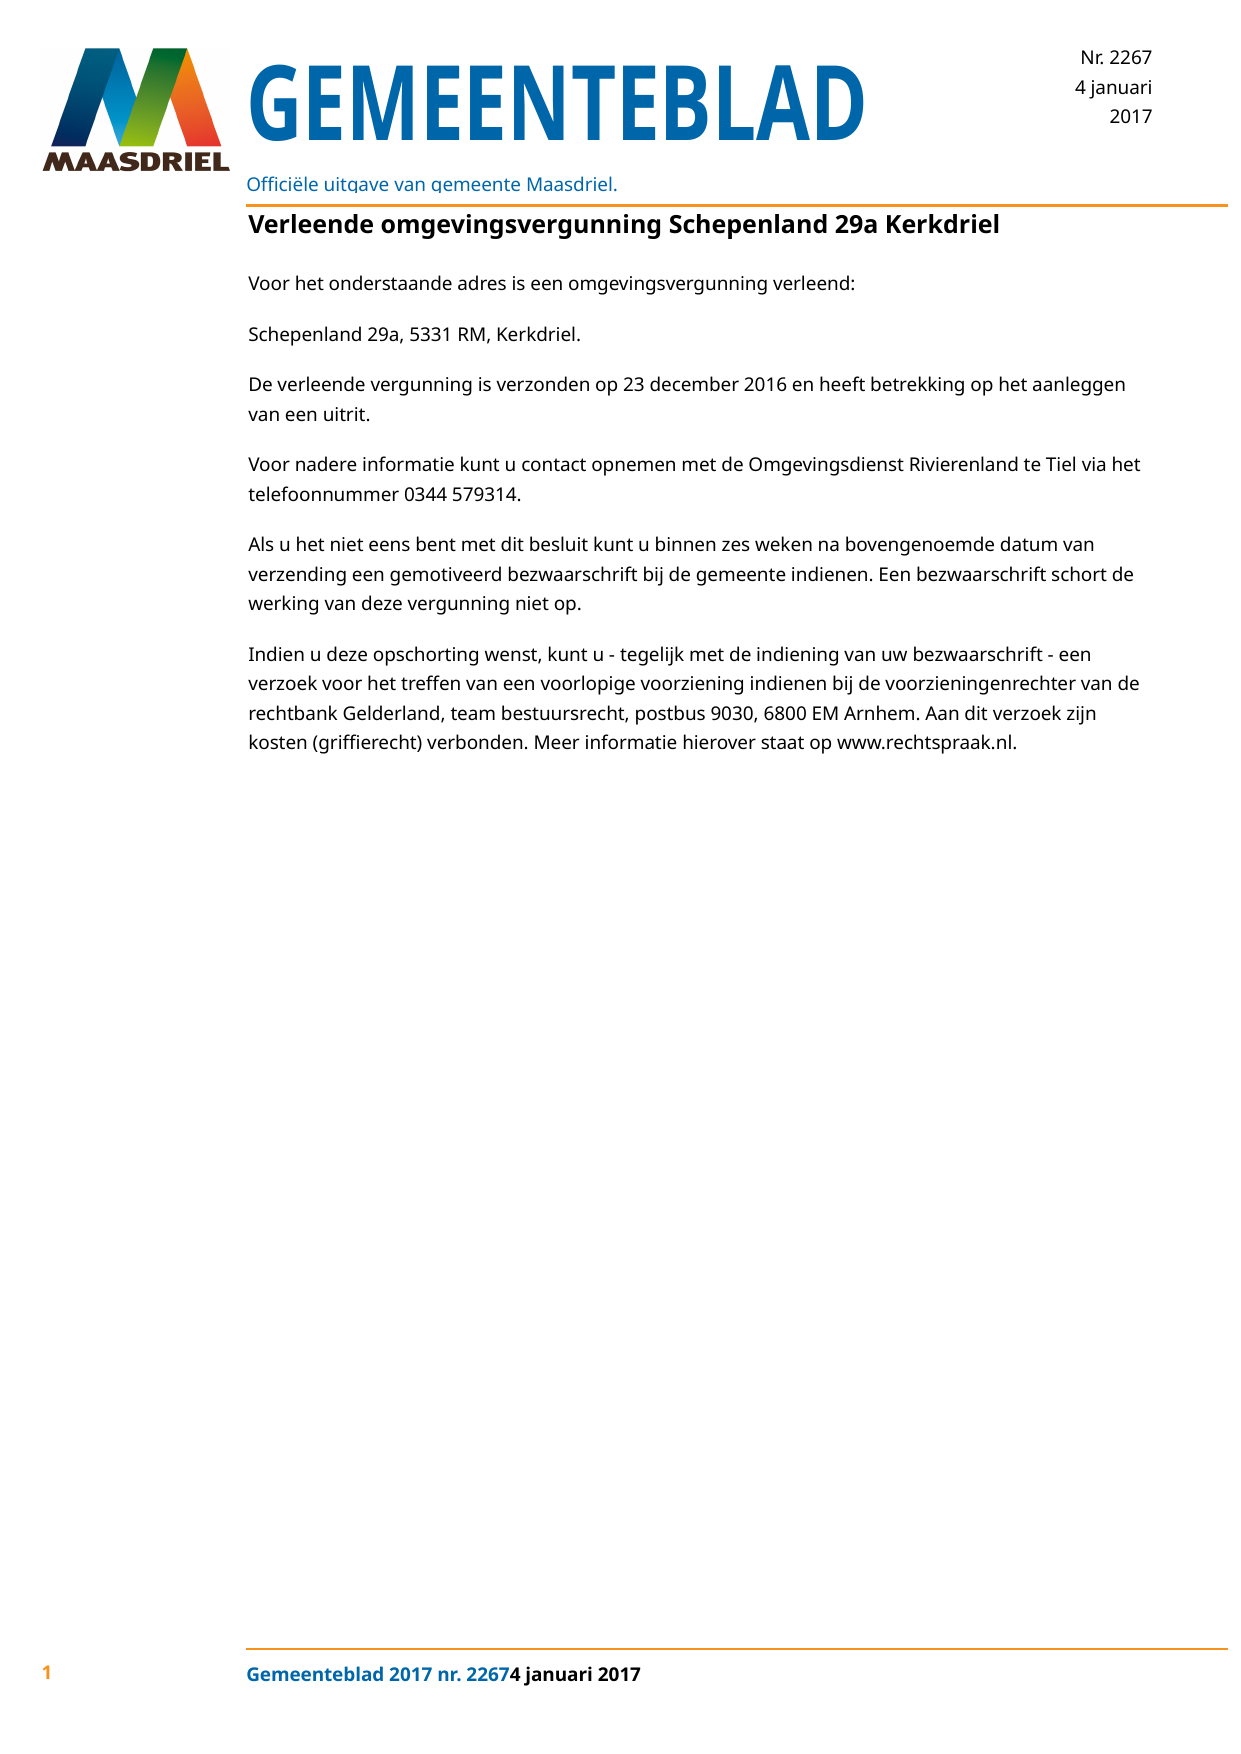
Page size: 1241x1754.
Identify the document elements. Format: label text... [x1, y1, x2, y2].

text Als u het niet eens bent met dit besluit kunt u binnen zes weken na bovengenoemde datum van verzending een gemotiveerd bezwaarschrift bij de gemeente indienen. Een bezwaarschrift schort de werking van deze vergunning niet op. [248, 531, 1152, 616]
text Voor nadere informatie kunt u contact opnemen met de Omgevingsdienst Rivierenland te Tiel via het telefoonnummer 0344 579314. [248, 451, 1152, 506]
picture [41, 47, 231, 172]
text Schepenland 29a, 5331 RM, Kerkdriel. [248, 321, 1152, 346]
text Voor het onderstaande adres is een omgevingsvergunning verleend: [248, 270, 1152, 296]
text Indien u deze opschorting wenst, kunt u - tegelijk met de indiening van uw bezwaarschrift - een verzoek voor het treffen van een voorlopige voorziening indienen bij de voorzieningenrechter van de rechtbank Gelderland, team bestuursrecht, postbus 9030, 6800 EM Arnhem. Aan dit verzoek zijn kosten (griffierecht) verbonden. Meer informatie hierover staat op www.rechtspraak.nl. [248, 641, 1152, 755]
text Verleende omgevingsvergunning Schepenland 29a Kerkdriel [248, 207, 1152, 241]
text De verleende vergunning is verzonden op 23 december 2016 en heeft betrekking op het aanleggen van een uitrit. [248, 371, 1152, 426]
